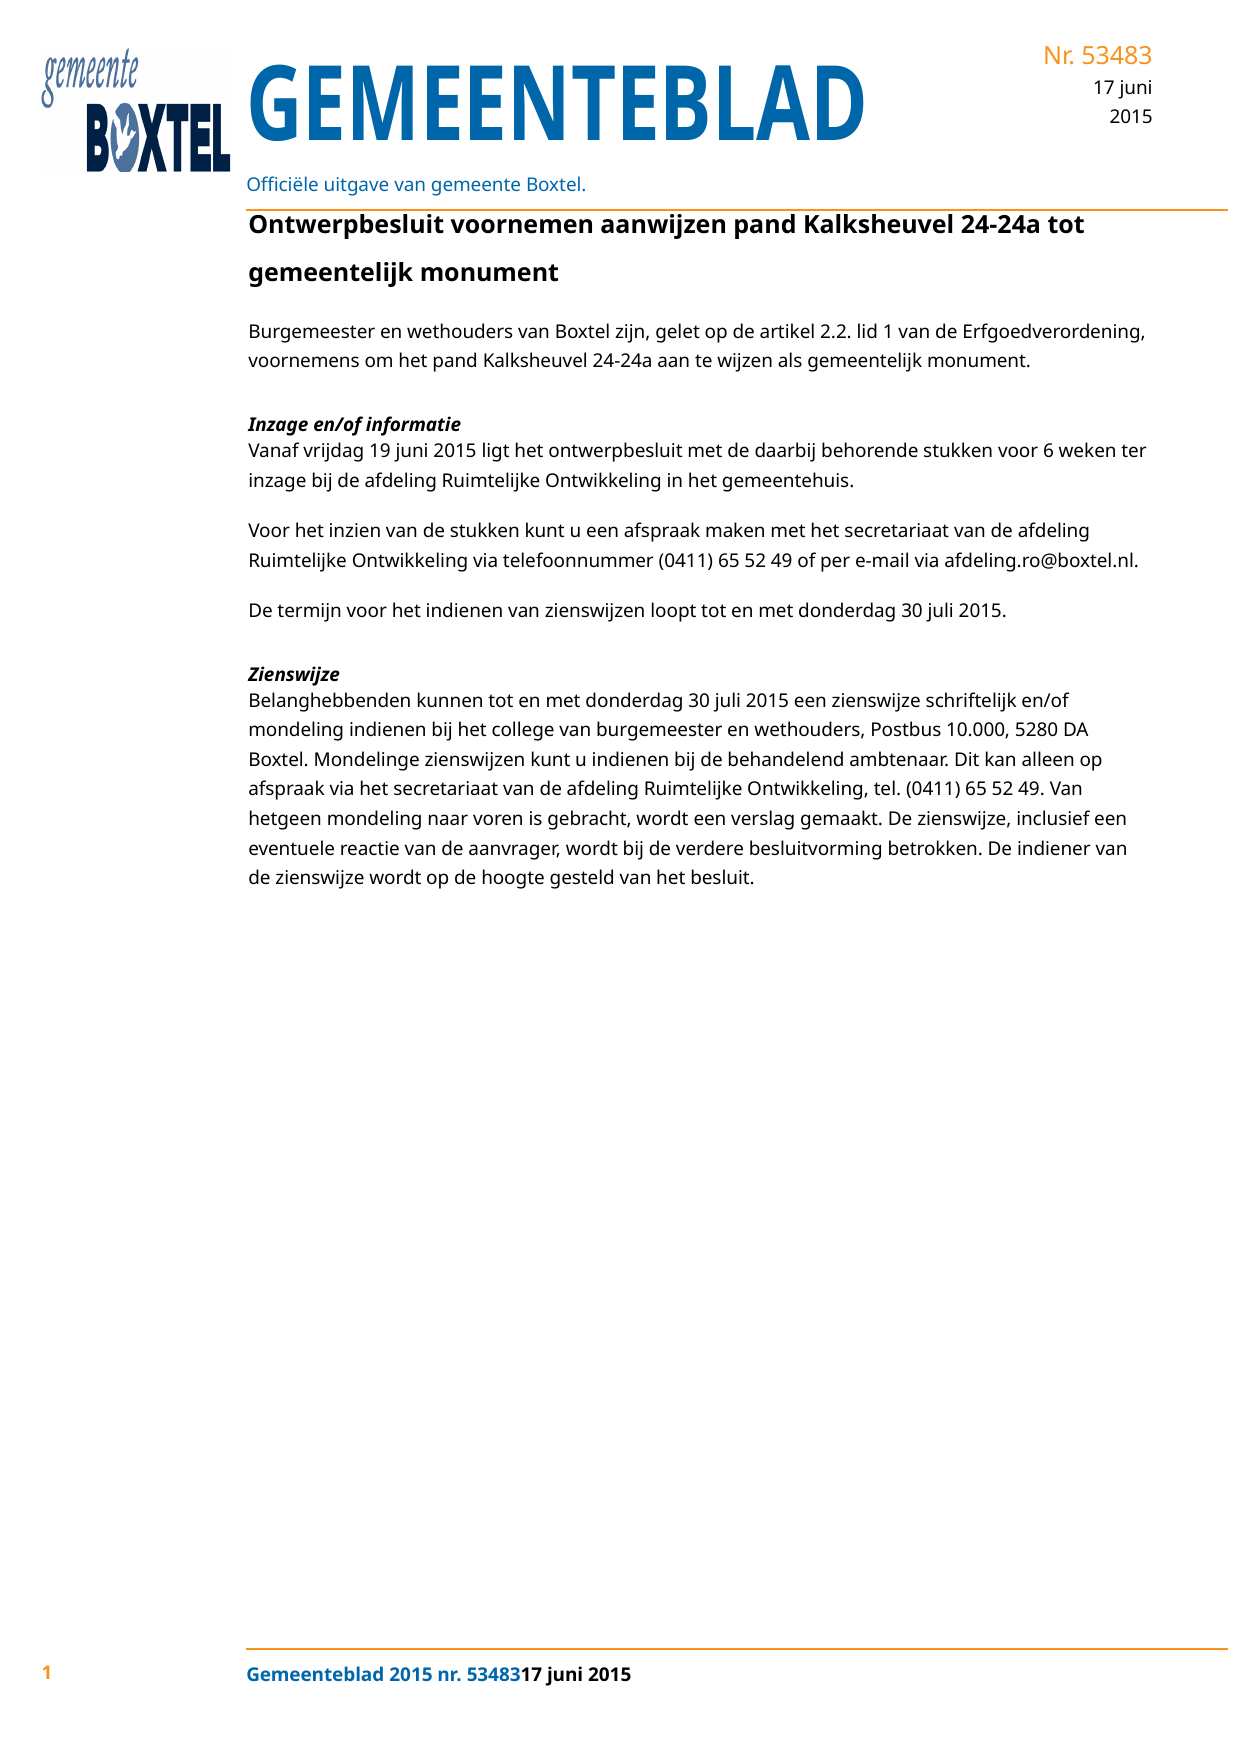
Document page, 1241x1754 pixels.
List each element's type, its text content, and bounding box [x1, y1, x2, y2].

text Burgemeester en wethouders van Boxtel zijn, gelet op de artikel 2.2. lid 1 van de Erfgoedverordening, voornemens om het pand Kalksheuvel 24-24a aan te wijzen als gemeentelijk monument. [248, 318, 1152, 373]
text Ontwerpbesluit voornemen aanwijzen pand Kalksheuvel 24-24a tot gemeentelijk monument [248, 211, 1152, 288]
text Zienswijze [248, 661, 1152, 687]
text Belanghebbenden kunnen tot en met donderdag 30 juli 2015 een zienswijze schriftelijk en/of mondeling indienen bij het college van burgemeester en wethouders, Postbus 10.000, 5280 DA Boxtel. Mondelinge zienswijzen kunt u indienen bij de behandelend ambtenaar. Dit kan alleen op afspraak via het secretariaat van de afdeling Ruimtelijke Ontwikkeling, tel. (0411) 65 52 49. Van hetgeen mondeling naar voren is gebracht, wordt een verslag gemaakt. De zienswijze, inclusief een eventuele reactie van de aanvrager, wordt bij de verdere besluitvorming betrokken. De indiener van de zienswijze wordt op de hoogte gesteld van het besluit. [248, 687, 1152, 890]
text Vanaf vrijdag 19 juni 2015 ligt het ontwerpbesluit met de daarbij behorende stukken voor 6 weken ter inzage bij de afdeling Ruimtelijke Ontwikkeling in het gemeentehuis. [248, 437, 1152, 492]
text Inzage en/of informatie [248, 411, 1152, 437]
text Voor het inzien van de stukken kunt u een afspraak maken met het secretariaat van de afdeling Ruimtelijke Ontwikkeling via telefoonnummer (0411) 65 52 49 of per e-mail via afdeling.ro@boxtel.nl. [248, 517, 1152, 572]
text De termijn voor het indienen van zienswijzen loopt tot en met donderdag 30 juli 2015. [248, 597, 1152, 623]
picture [41, 47, 231, 172]
